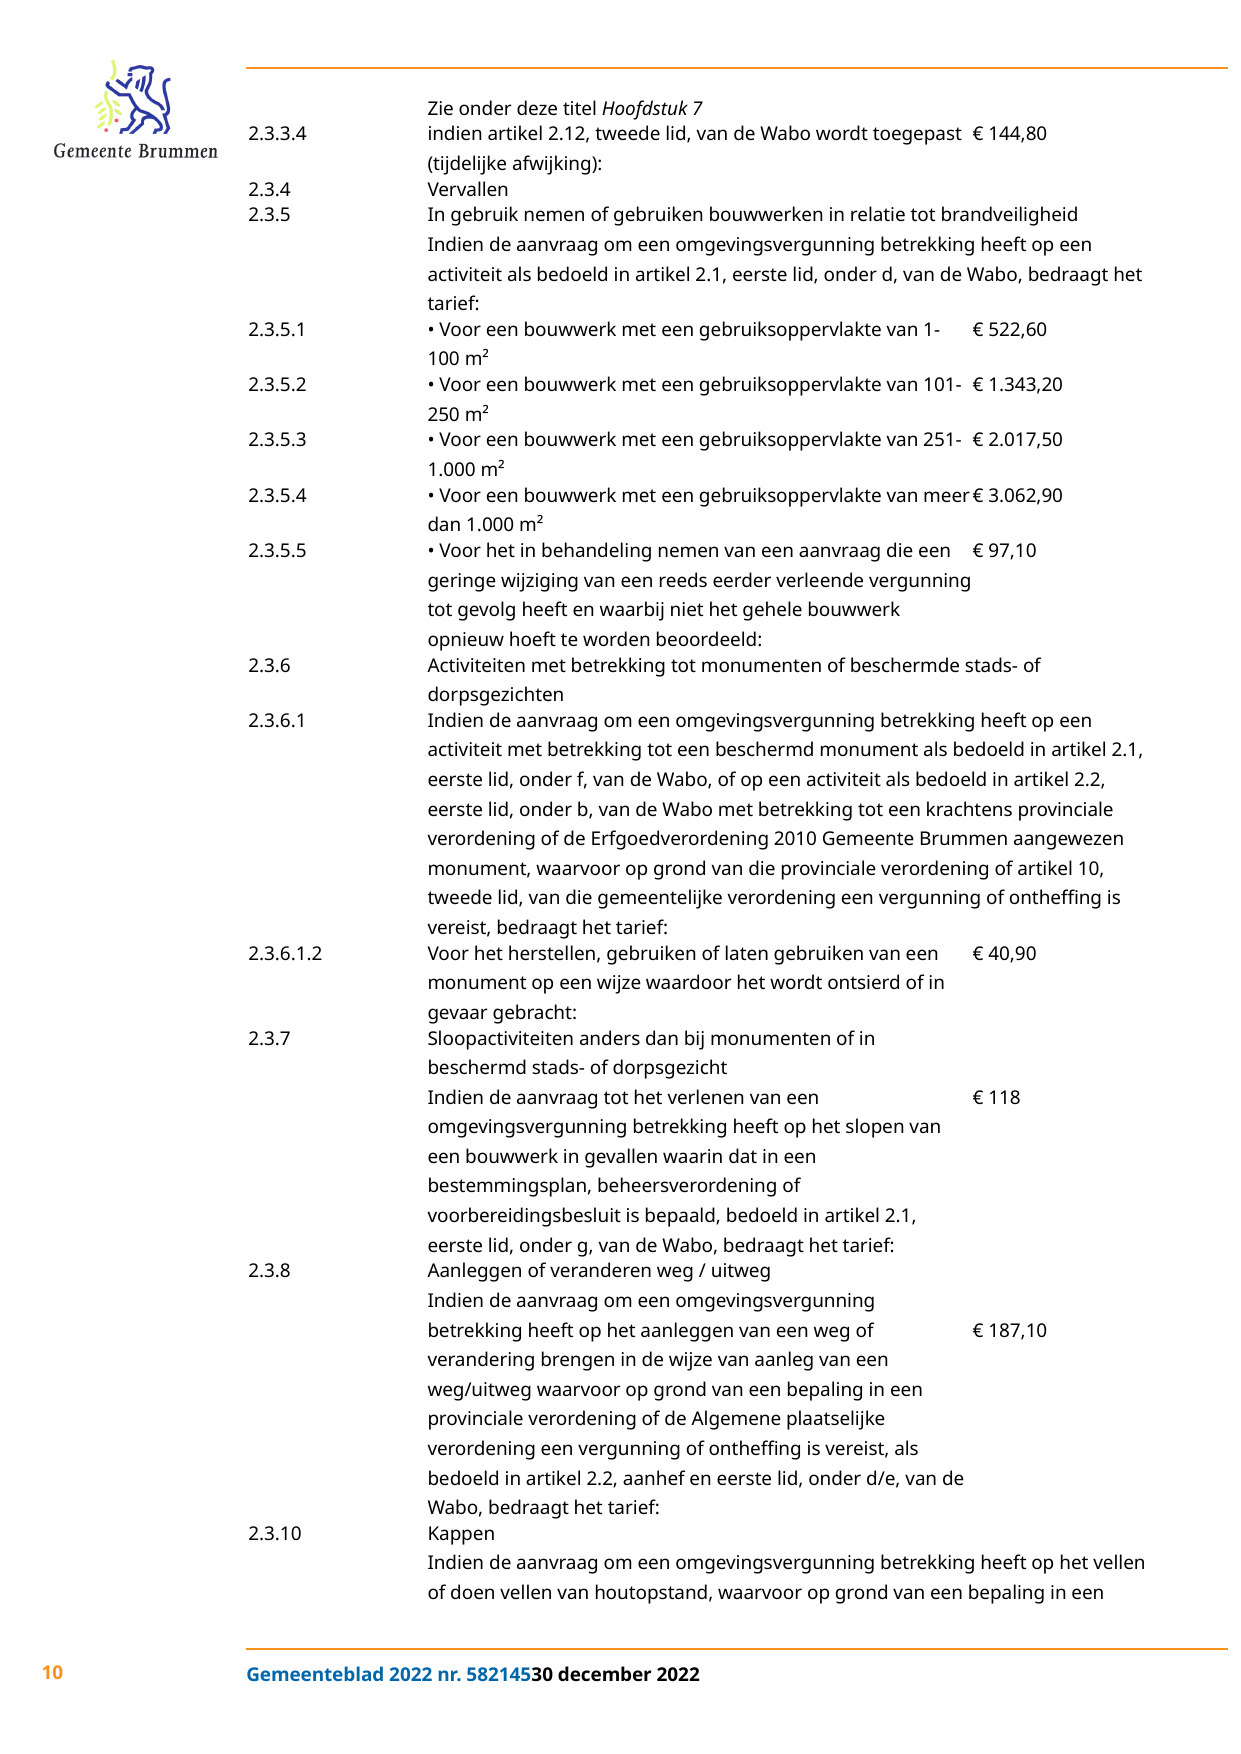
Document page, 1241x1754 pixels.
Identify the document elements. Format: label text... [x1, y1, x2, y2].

table_cell Indien de aanvraag om een omgevingsvergunning betrekking heeft op een activiteit met betrekking tot een beschermd monument als bedoeld in artikel 2.1, eerste lid, onder f, van de Wabo, of op een activiteit als bedoeld in artikel 2.2, eerste lid, onder b, van de Wabo met betrekking tot een krachtens provinciale verordening of de Erfgoedverordening 2010 Gemeente Brummen aangewezen monument, waarvoor op grond van die provinciale verordening of artikel 10, tweede lid, van die gemeentelijke verordening een vergunning of ontheffing is vereist, bedraagt het tarief: [427, 707, 1152, 940]
table_cell € 144,80 [973, 121, 1152, 176]
table_cell € 97,10 [973, 537, 1152, 652]
table_cell [248, 95, 427, 121]
table_cell € 187,10 [973, 1258, 1152, 1520]
table_cell € 522,60 [973, 316, 1152, 371]
table_cell 2.3.5.5 [248, 537, 427, 652]
table_cell • Voor een bouwwerk met een gebruiksoppervlakte van 1-100 m² [427, 316, 972, 371]
picture [41, 47, 231, 172]
table_cell Voor het herstellen, gebruiken of laten gebruiken van een monument op een wijze waardoor het wordt ontsierd of in gevaar gebracht: [427, 940, 972, 1025]
table_cell In gebruik nemen of gebruiken bouwwerken in relatie tot brandveiligheid Indien de aanvraag om een omgevingsvergunning betrekking heeft op een activiteit als bedoeld in artikel 2.1, eerste lid, onder d, van de Wabo, bedraagt het tarief: [427, 202, 1152, 316]
table_cell 2.3.8 [248, 1258, 427, 1520]
table_cell 2.3.5.4 [248, 482, 427, 537]
table_cell • Voor een bouwwerk met een gebruiksoppervlakte van 101-250 m² [427, 371, 972, 427]
table_cell • Voor een bouwwerk met een gebruiksoppervlakte van 251-1.000 m² [427, 427, 972, 482]
table_cell Sloopactiviteiten anders dan bij monumenten of in beschermd stads- of dorpsgezicht Indien de aanvraag tot het verlenen van een omgevingsvergunning betrekking heeft op het slopen van een bouwwerk in gevallen waarin dat in een bestemmingsplan, beheersverordening of voorbereidingsbesluit is bepaald, bedoeld in artikel 2.1, eerste lid, onder g, van de Wabo, bedraagt het tarief: [427, 1025, 972, 1258]
table_cell 2.3.5 [248, 202, 427, 316]
table_cell 2.3.10 [248, 1520, 427, 1605]
table_cell • Voor een bouwwerk met een gebruiksoppervlakte van meer dan 1.000 m² [427, 482, 972, 537]
table_cell Zie onder deze titel Hoofdstuk 7 [427, 95, 1152, 121]
table_cell € 40,90 [973, 940, 1152, 1025]
table_cell 2.3.4 [248, 176, 427, 202]
table_cell 2.3.7 [248, 1025, 427, 1258]
table_cell € 118 [973, 1025, 1152, 1258]
table_cell 2.3.5.2 [248, 371, 427, 427]
table_cell Vervallen [427, 176, 1152, 202]
table_cell indien artikel 2.12, tweede lid, van de Wabo wordt toegepast (tijdelijke afwijking): [427, 121, 972, 176]
table_cell 2.3.6.1 [248, 707, 427, 940]
table_cell • Voor het in behandeling nemen van een aanvraag die een geringe wijziging van een reeds eerder verleende vergunning tot gevolg heeft en waarbij niet het gehele bouwwerk opnieuw hoeft te worden beoordeeld: [427, 537, 972, 652]
table_cell € 1.343,20 [973, 371, 1152, 427]
table_cell 2.3.6 [248, 652, 427, 707]
table_cell Activiteiten met betrekking tot monumenten of beschermde stads- of dorpsgezichten [427, 652, 1152, 707]
table_cell Aanleggen of veranderen weg / uitweg Indien de aanvraag om een omgevingsvergunning betrekking heeft op het aanleggen van een weg of verandering brengen in de wijze van aanleg van een weg/uitweg waarvoor op grond van een bepaling in een provinciale verordening of de Algemene plaatselijke verordening een vergunning of ontheffing is vereist, als bedoeld in artikel 2.2, aanhef en eerste lid, onder d/e, van de Wabo, bedraagt het tarief: [427, 1258, 972, 1520]
table_cell Kappen Indien de aanvraag om een omgevingsvergunning betrekking heeft op het vellen of doen vellen van houtopstand, waarvoor op grond van een bepaling in een [427, 1520, 1152, 1605]
table_cell 2.3.5.1 [248, 316, 427, 371]
table_cell € 3.062,90 [973, 482, 1152, 537]
table_cell 2.3.5.3 [248, 427, 427, 482]
table_cell 2.3.6.1.2 [248, 940, 427, 1025]
table_cell 2.3.3.4 [248, 121, 427, 176]
table_cell € 2.017,50 [973, 427, 1152, 482]
